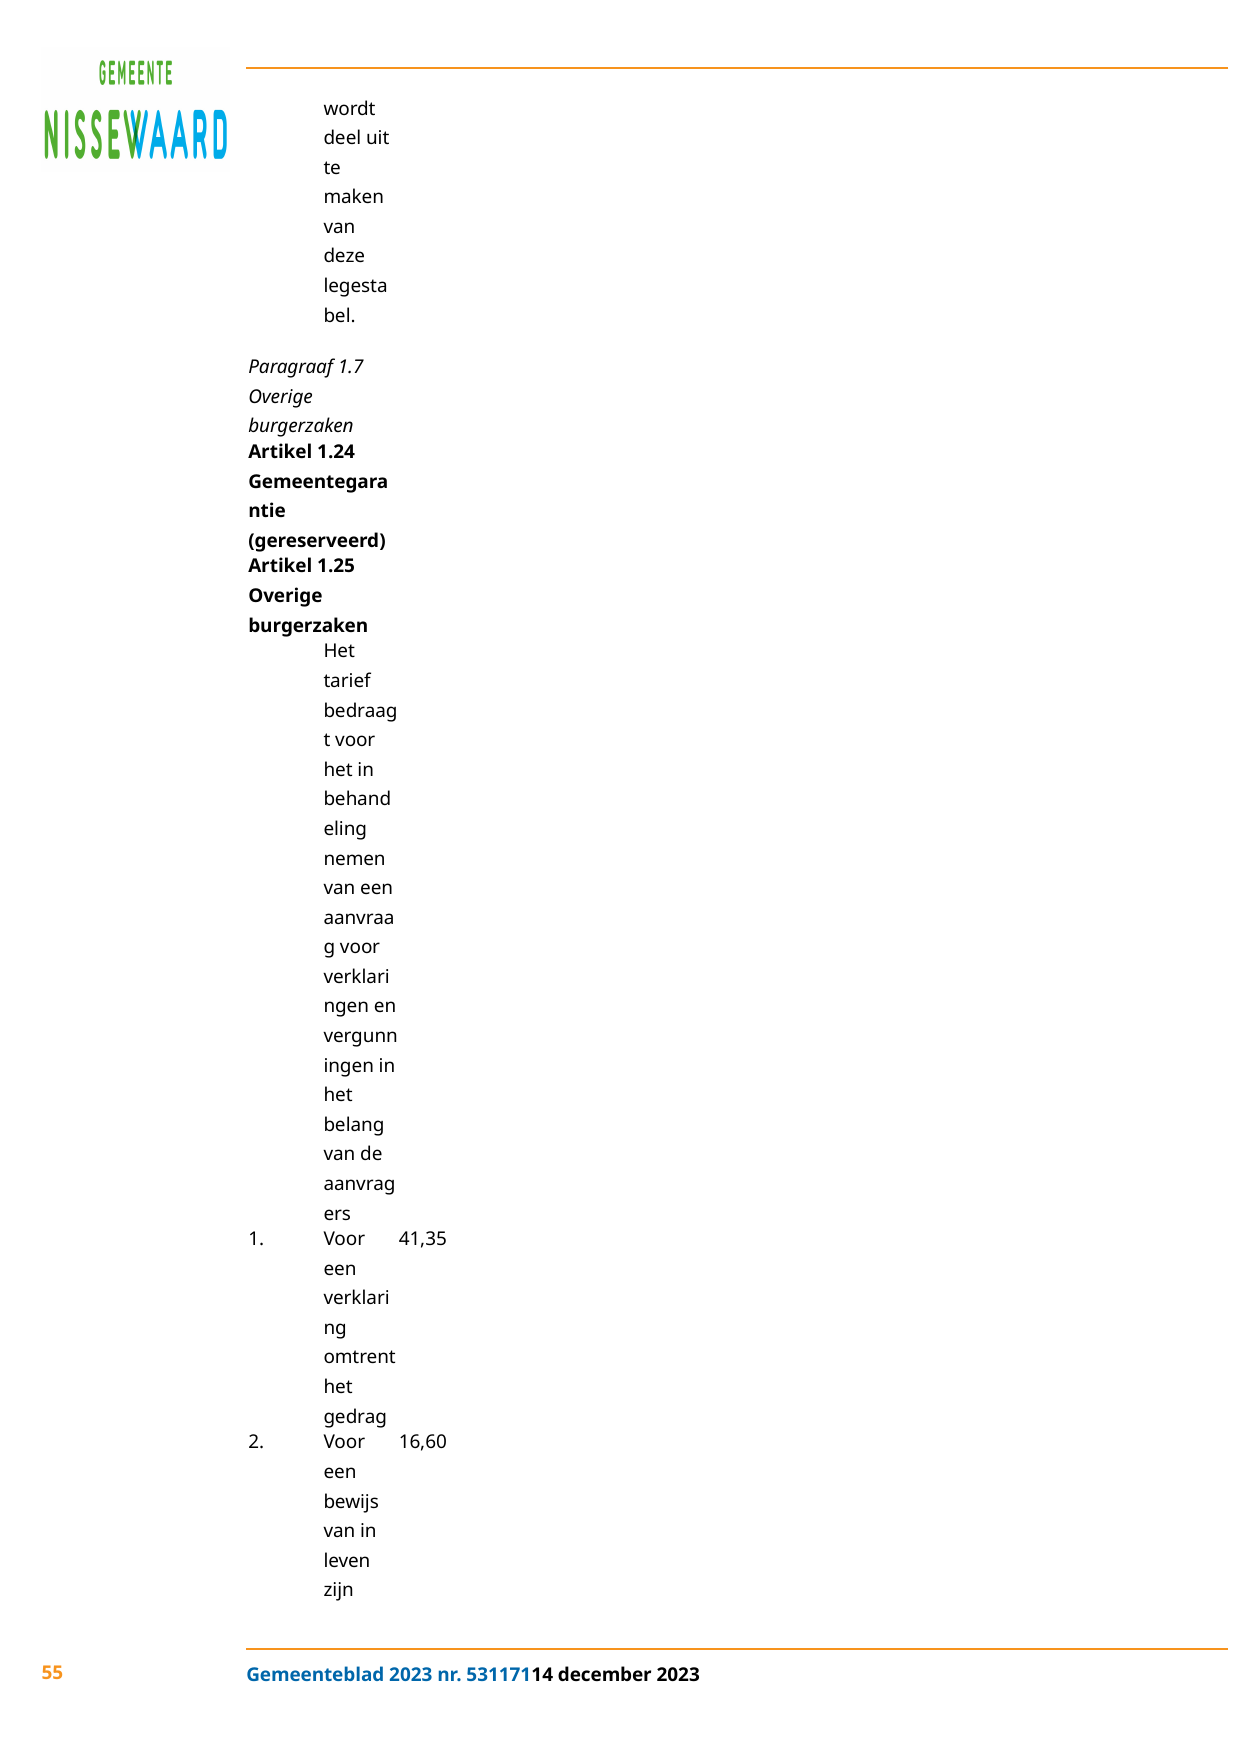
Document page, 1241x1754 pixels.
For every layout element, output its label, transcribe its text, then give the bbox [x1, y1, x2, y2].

table_cell 41,35 [399, 1225, 474, 1429]
table_cell 16,60 [399, 1429, 474, 1602]
table_cell [323, 328, 398, 353]
table_cell Artikel 1.25 Overige burgerzaken [248, 553, 398, 638]
table_cell [399, 328, 474, 353]
table_cell [399, 438, 474, 553]
table_cell Paragraaf 1.7 Overige burgerzaken [248, 353, 398, 438]
table_cell wordt deel uit te maken van deze legestabel. [323, 95, 398, 328]
table_cell Artikel 1.24 Gemeentegarantie (gereserveerd) [248, 438, 398, 553]
table_cell 2. [248, 1429, 323, 1602]
table_cell [248, 328, 323, 353]
picture [41, 47, 231, 172]
table_cell [399, 353, 474, 438]
table_cell [248, 95, 323, 328]
table_cell [399, 553, 474, 638]
table_cell [399, 638, 474, 1225]
table_cell [248, 638, 323, 1225]
table_cell Voor een verklaring omtrent het gedrag [323, 1225, 398, 1429]
table_cell Voor een bewijs van in leven zijn [323, 1429, 398, 1602]
table_cell 1. [248, 1225, 323, 1429]
table_cell [399, 95, 474, 328]
table_cell Het tarief bedraagt voor het in behandeling nemen van een aanvraag voor verklaringen en vergunningen in het belang van de aanvragers [323, 638, 398, 1225]
